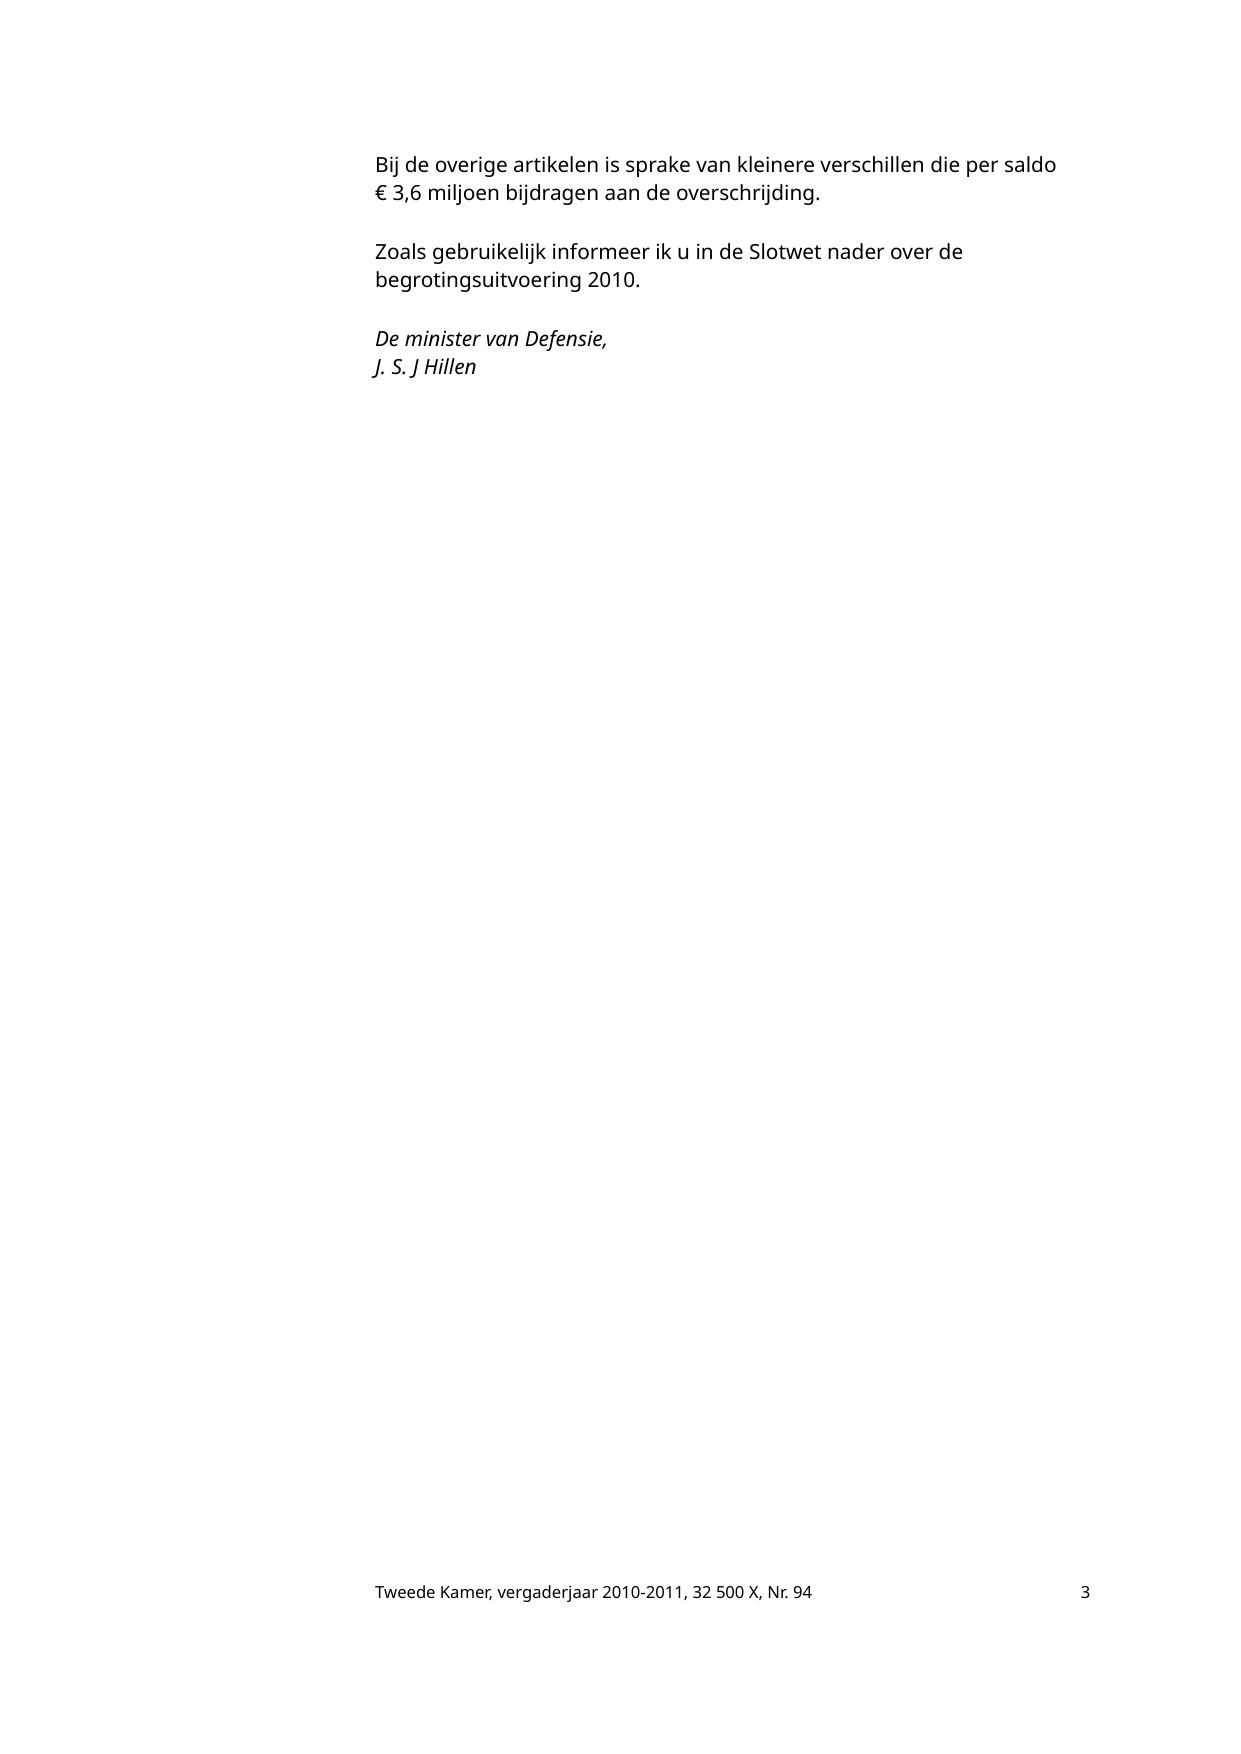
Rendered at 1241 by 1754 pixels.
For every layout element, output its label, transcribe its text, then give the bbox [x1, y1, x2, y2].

text Zoals gebruikelijk informeer ik u in de Slotwet nader over de begrotingsuitvoering 2010. [375, 237, 1090, 294]
text De minister van Defensie, [375, 324, 1090, 352]
text Bij de overige artikelen is sprake van kleinere verschillen die per saldo € 3,6 miljoen bijdragen aan de overschrijding. [375, 150, 1090, 207]
text J. S. J Hillen [375, 352, 1090, 381]
